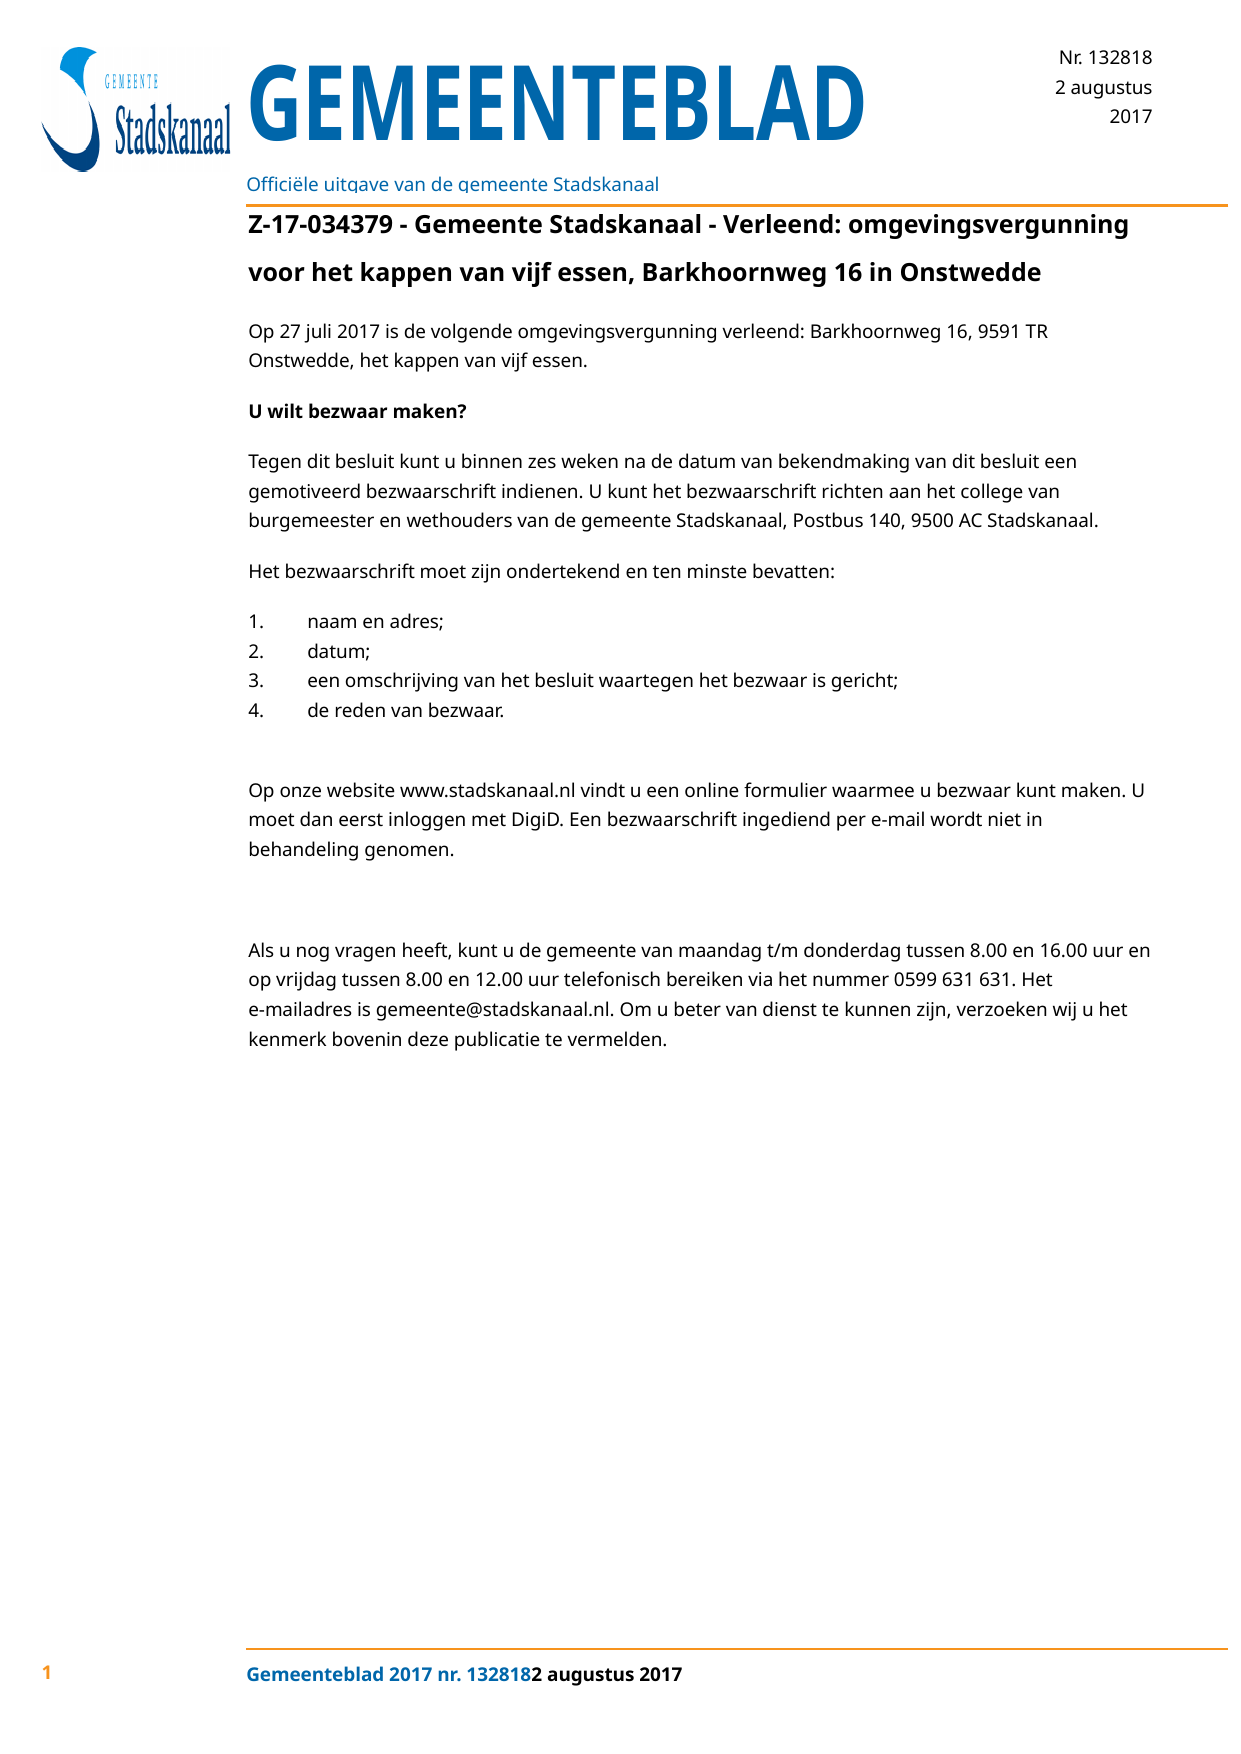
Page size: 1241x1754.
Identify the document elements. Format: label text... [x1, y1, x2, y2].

text Z-17-034379 - Gemeente Stadskanaal - Verleend: omgevingsvergunning voor het kappen van vijf essen, Barkhoornweg 16 in Onstwedde [248, 207, 1152, 288]
text Het bezwaarschrift moet zijn ondertekend en ten minste bevatten: [248, 558, 1152, 584]
text Tegen dit besluit kunt u binnen zes weken na de datum van bekendmaking van dit besluit een gemotiveerd bezwaarschrift indienen. U kunt het bezwaarschrift richten aan het college van burgemeester en wethouders van de gemeente Stadskanaal, Postbus 140, 9500 AC Stadskanaal. [248, 448, 1152, 533]
text Als u nog vragen heeft, kunt u de gemeente van maandag t/m donderdag tussen 8.00 en 16.00 uur en op vrijdag tussen 8.00 en 12.00 uur telefonisch bereiken via het nummer 0599 631 631. Het e‑mailadres is gemeente@stadskanaal.nl. Om u beter van dienst te kunnen zijn, verzoeken wij u het kenmerk bovenin deze publicatie te vermelden. [248, 937, 1152, 1052]
list de reden van bezwaar. [248, 697, 1152, 723]
picture [41, 47, 231, 172]
list naam en adres; [248, 608, 1152, 634]
text Op 27 juli 2017 is de volgende omgevingsvergunning verleend: Barkhoornweg 16, 9591 TR Onstwedde, het kappen van vijf essen. [248, 318, 1152, 373]
list een omschrijving van het besluit waartegen het bezwaar is gericht; [248, 667, 1152, 693]
list datum; [248, 638, 1152, 664]
text Op onze website www.stadskanaal.nl vindt u een online formulier waarmee u bezwaar kunt maken. U moet dan eerst inloggen met DigiD. Een bezwaarschrift ingediend per e-mail wordt niet in behandeling genomen. [248, 777, 1152, 862]
text U wilt bezwaar maken? [248, 398, 1152, 424]
